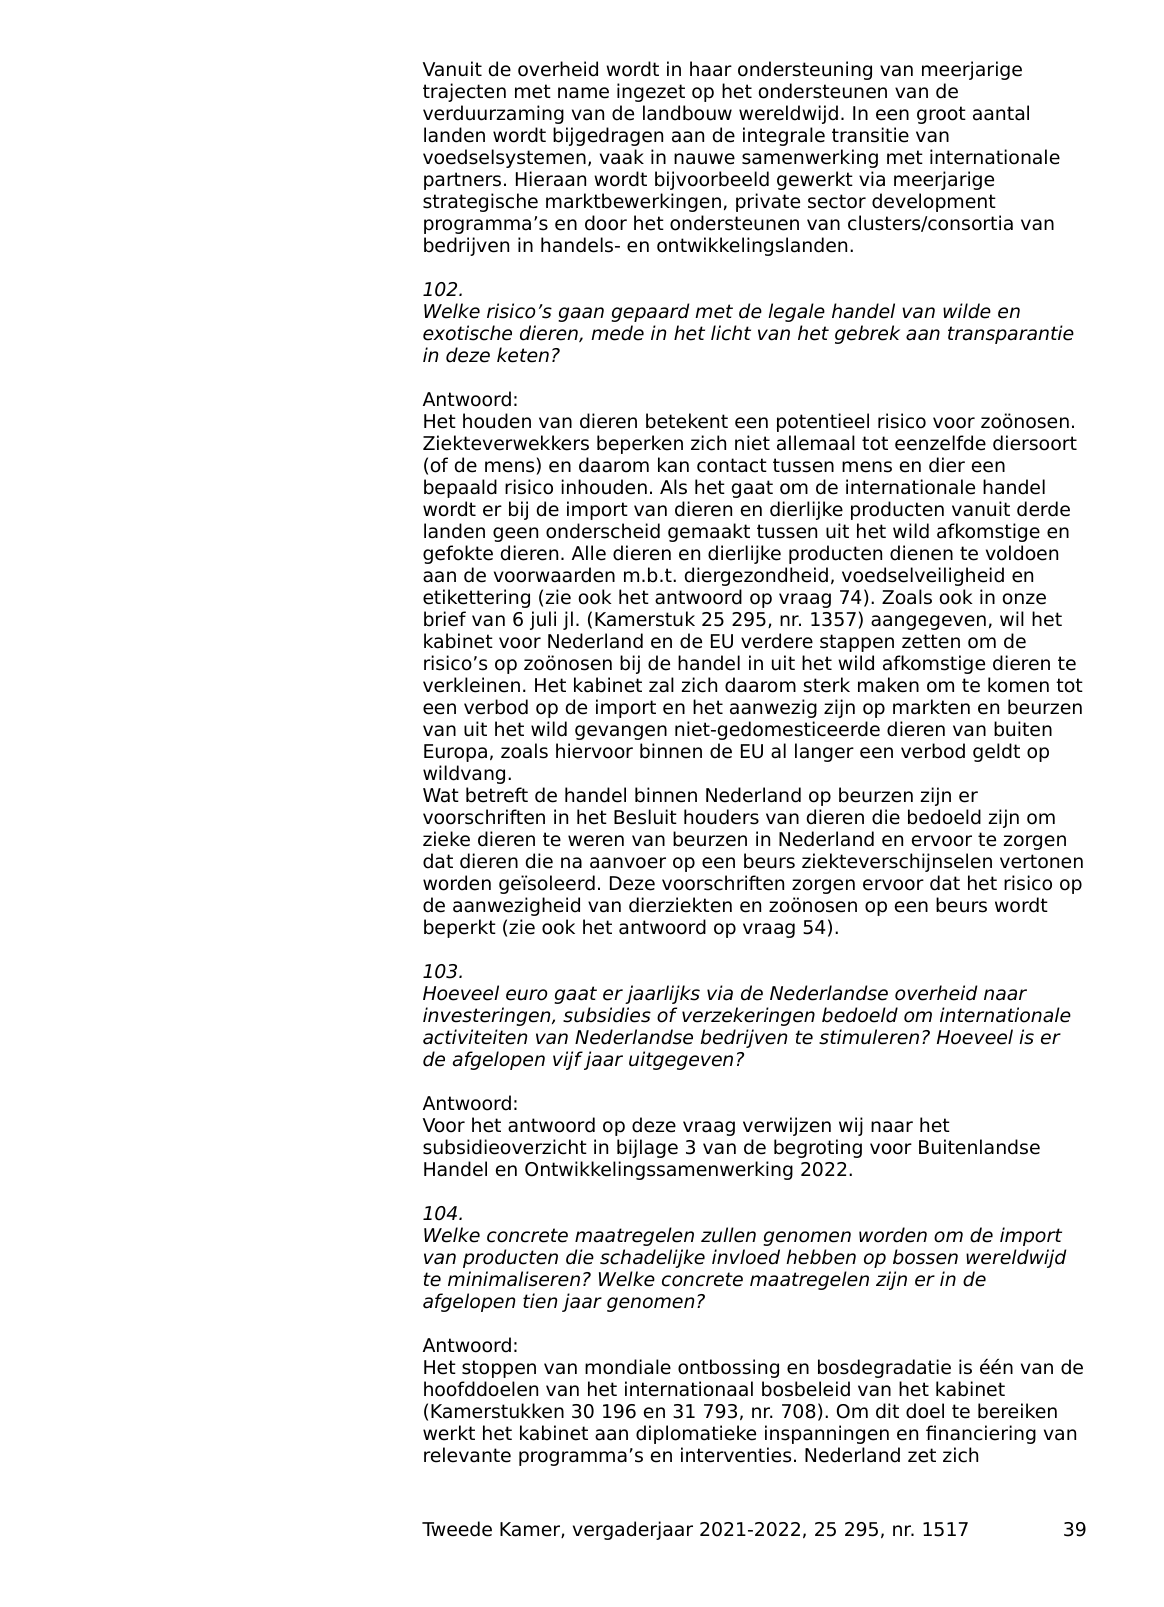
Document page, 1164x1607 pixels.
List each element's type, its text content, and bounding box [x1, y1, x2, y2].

text Hoeveel euro gaat er jaarlijks via de Nederlandse overheid naar investeringen, subsidies of verzekeringen bedoeld om internationale activiteiten van Nederlandse bedrijven te stimuleren? Hoeveel is er de afgelopen vijf jaar uitgegeven? [422, 983, 1087, 1071]
text Vanuit de overheid wordt in haar ondersteuning van meerjarige trajecten met name ingezet op het ondersteunen van de verduurzaming van de landbouw wereldwijd. In een groot aantal landen wordt bijgedragen aan de integrale transitie van voedselsystemen, vaak in nauwe samenwerking met internationale partners. Hieraan wordt bijvoorbeeld gewerkt via meerjarige strategische marktbewerkingen, private sector development programma’s en door het ondersteunen van clusters/consortia van bedrijven in handels- en ontwikkelingslanden. [422, 59, 1087, 257]
text 104. [422, 1203, 1087, 1225]
text Welke concrete maatregelen zullen genomen worden om de import van producten die schadelijke invloed hebben op bossen wereldwijd te minimaliseren? Welke concrete maatregelen zijn er in de afgelopen tien jaar genomen? [422, 1225, 1087, 1313]
text Antwoord: [422, 1335, 1087, 1357]
text Antwoord: [422, 389, 1087, 411]
text 102. [422, 279, 1087, 301]
text Wat betreft de handel binnen Nederland op beurzen zijn er voorschriften in het Besluit houders van dieren die bedoeld zijn om zieke dieren te weren van beurzen in Nederland en ervoor te zorgen dat dieren die na aanvoer op een beurs ziekteverschijnselen vertonen worden geïsoleerd. Deze voorschriften zorgen ervoor dat het risico op de aanwezigheid van dierziekten en zoönosen op een beurs wordt beperkt (zie ook het antwoord op vraag 54). [422, 785, 1087, 939]
text Antwoord: [422, 1093, 1087, 1115]
text Voor het antwoord op deze vraag verwijzen wij naar het subsidieoverzicht in bijlage 3 van de begroting voor Buitenlandse Handel en Ontwikkelingssamenwerking 2022. [422, 1115, 1087, 1181]
text Het houden van dieren betekent een potentieel risico voor zoönosen. Ziekteverwekkers beperken zich niet allemaal tot eenzelfde diersoort (of de mens) en daarom kan contact tussen mens en dier een bepaald risico inhouden. Als het gaat om de internationale handel wordt er bij de import van dieren en dierlijke producten vanuit derde landen geen onderscheid gemaakt tussen uit het wild afkomstige en gefokte dieren. Alle dieren en dierlijke producten dienen te voldoen aan de voorwaarden m.b.t. diergezondheid, voedselveiligheid en etikettering (zie ook het antwoord op vraag 74). Zoals ook in onze brief van 6 juli jl. (Kamerstuk 25 295, nr. 1357) aangegeven, wil het kabinet voor Nederland en de EU verdere stappen zetten om de risico’s op zoönosen bij de handel in uit het wild afkomstige dieren te verkleinen. Het kabinet zal zich daarom sterk maken om te komen tot een verbod op de import en het aanwezig zijn op markten en beurzen van uit het wild gevangen niet-gedomesticeerde dieren van buiten Europa, zoals hiervoor binnen de EU al langer een verbod geldt op wildvang. [422, 411, 1087, 785]
text Welke risico’s gaan gepaard met de legale handel van wilde en exotische dieren, mede in het licht van het gebrek aan transparantie in deze keten? [422, 301, 1087, 367]
text 103. [422, 961, 1087, 983]
text Het stoppen van mondiale ontbossing en bosdegradatie is één van de hoofddoelen van het internationaal bosbeleid van het kabinet (Kamerstukken 30 196 en 31 793, nr. 708). Om dit doel te bereiken werkt het kabinet aan diplomatieke inspanningen en financiering van relevante programma’s en interventies. Nederland zet zich [422, 1357, 1087, 1467]
